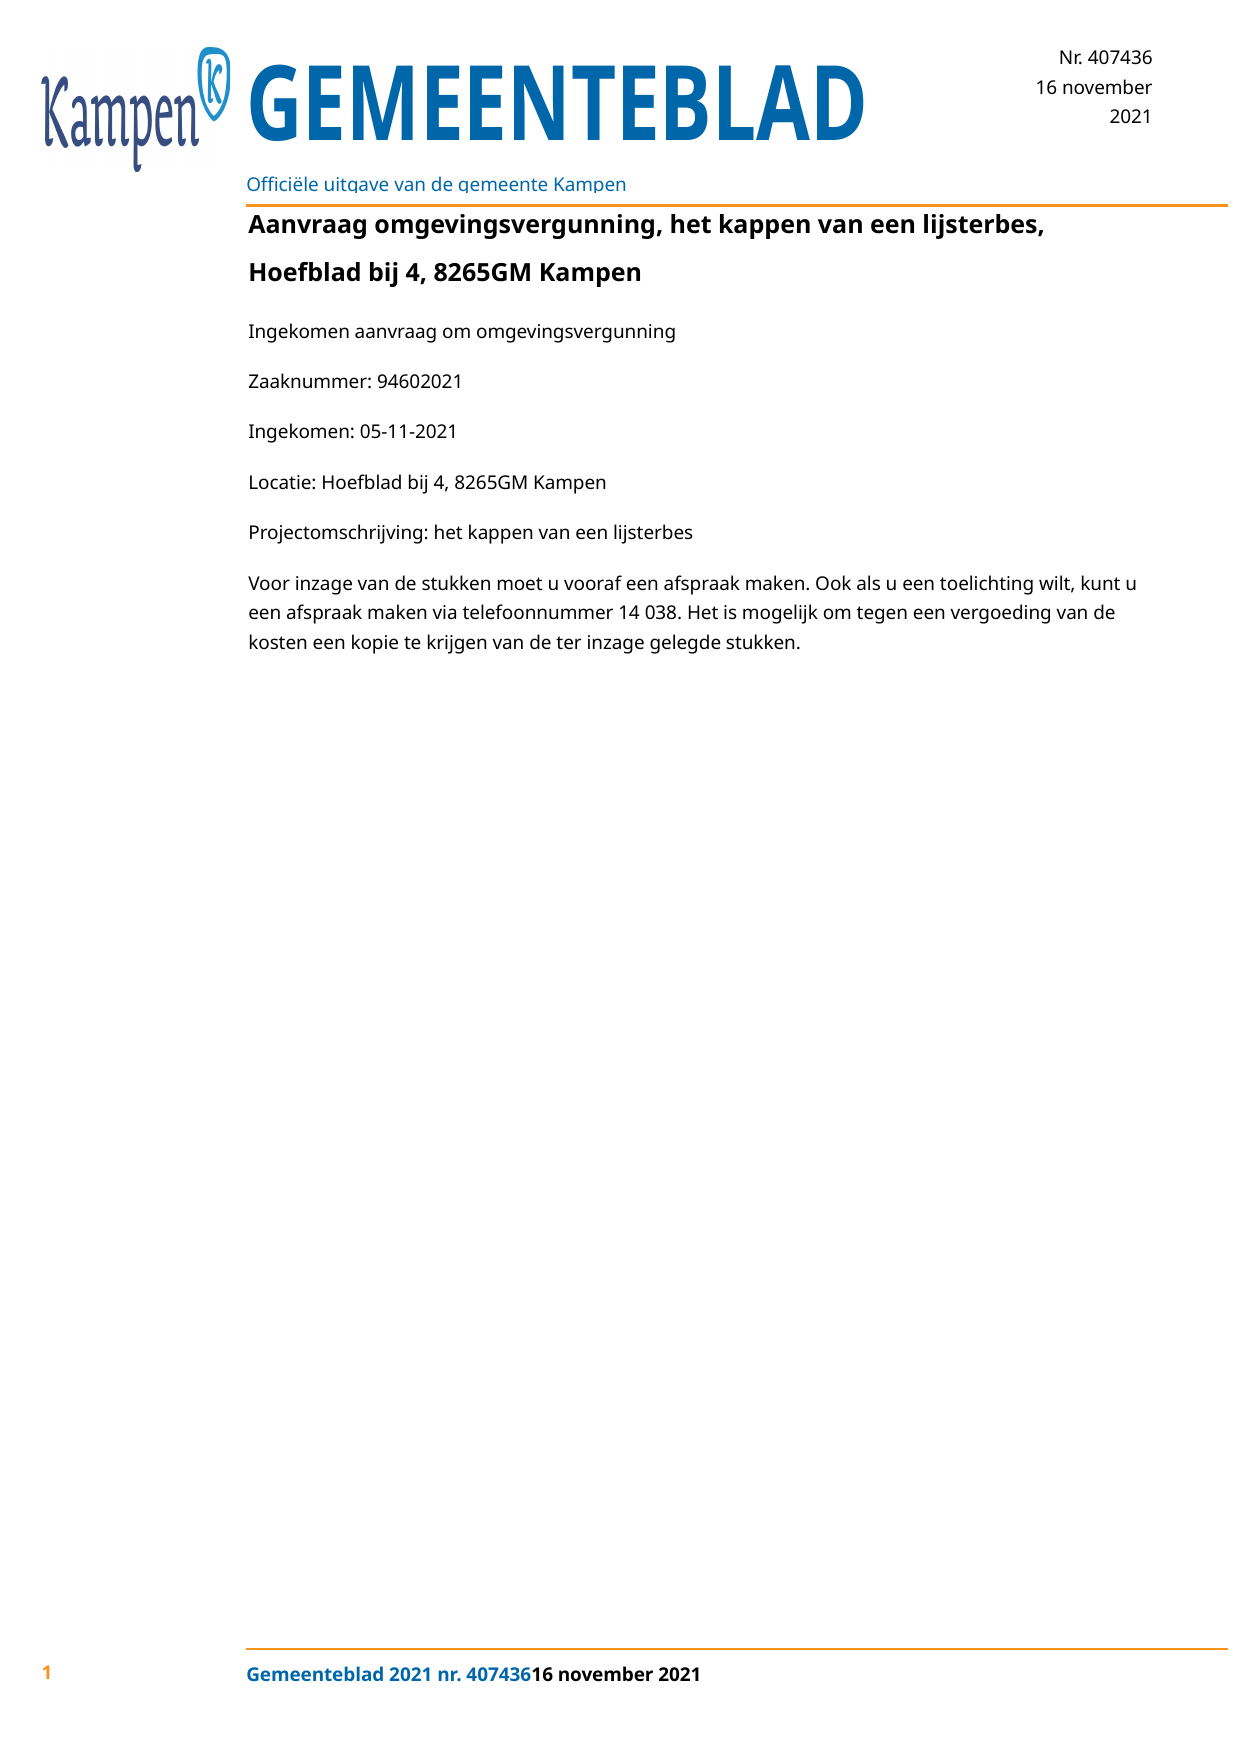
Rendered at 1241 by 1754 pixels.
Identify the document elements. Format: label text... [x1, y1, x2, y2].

text Voor inzage van de stukken moet u vooraf een afspraak maken. Ook als u een toelichting wilt, kunt u een afspraak maken via telefoonnummer 14 038. Het is mogelijk om tegen een vergoeding van de kosten een kopie te krijgen van de ter inzage gelegde stukken. [248, 570, 1152, 655]
text Projectomschrijving: het kappen van een lijsterbes [248, 519, 1152, 545]
text Aanvraag omgevingsvergunning, het kappen van een lijsterbes, Hoefblad bij 4, 8265GM Kampen [248, 207, 1152, 288]
text Locatie: Hoefblad bij 4, 8265GM Kampen [248, 469, 1152, 495]
text Zaaknummer: 94602021 [248, 368, 1152, 394]
text Ingekomen aanvraag om omgevingsvergunning [248, 318, 1152, 344]
picture [41, 47, 231, 172]
text Ingekomen: 05-11-2021 [248, 419, 1152, 444]
